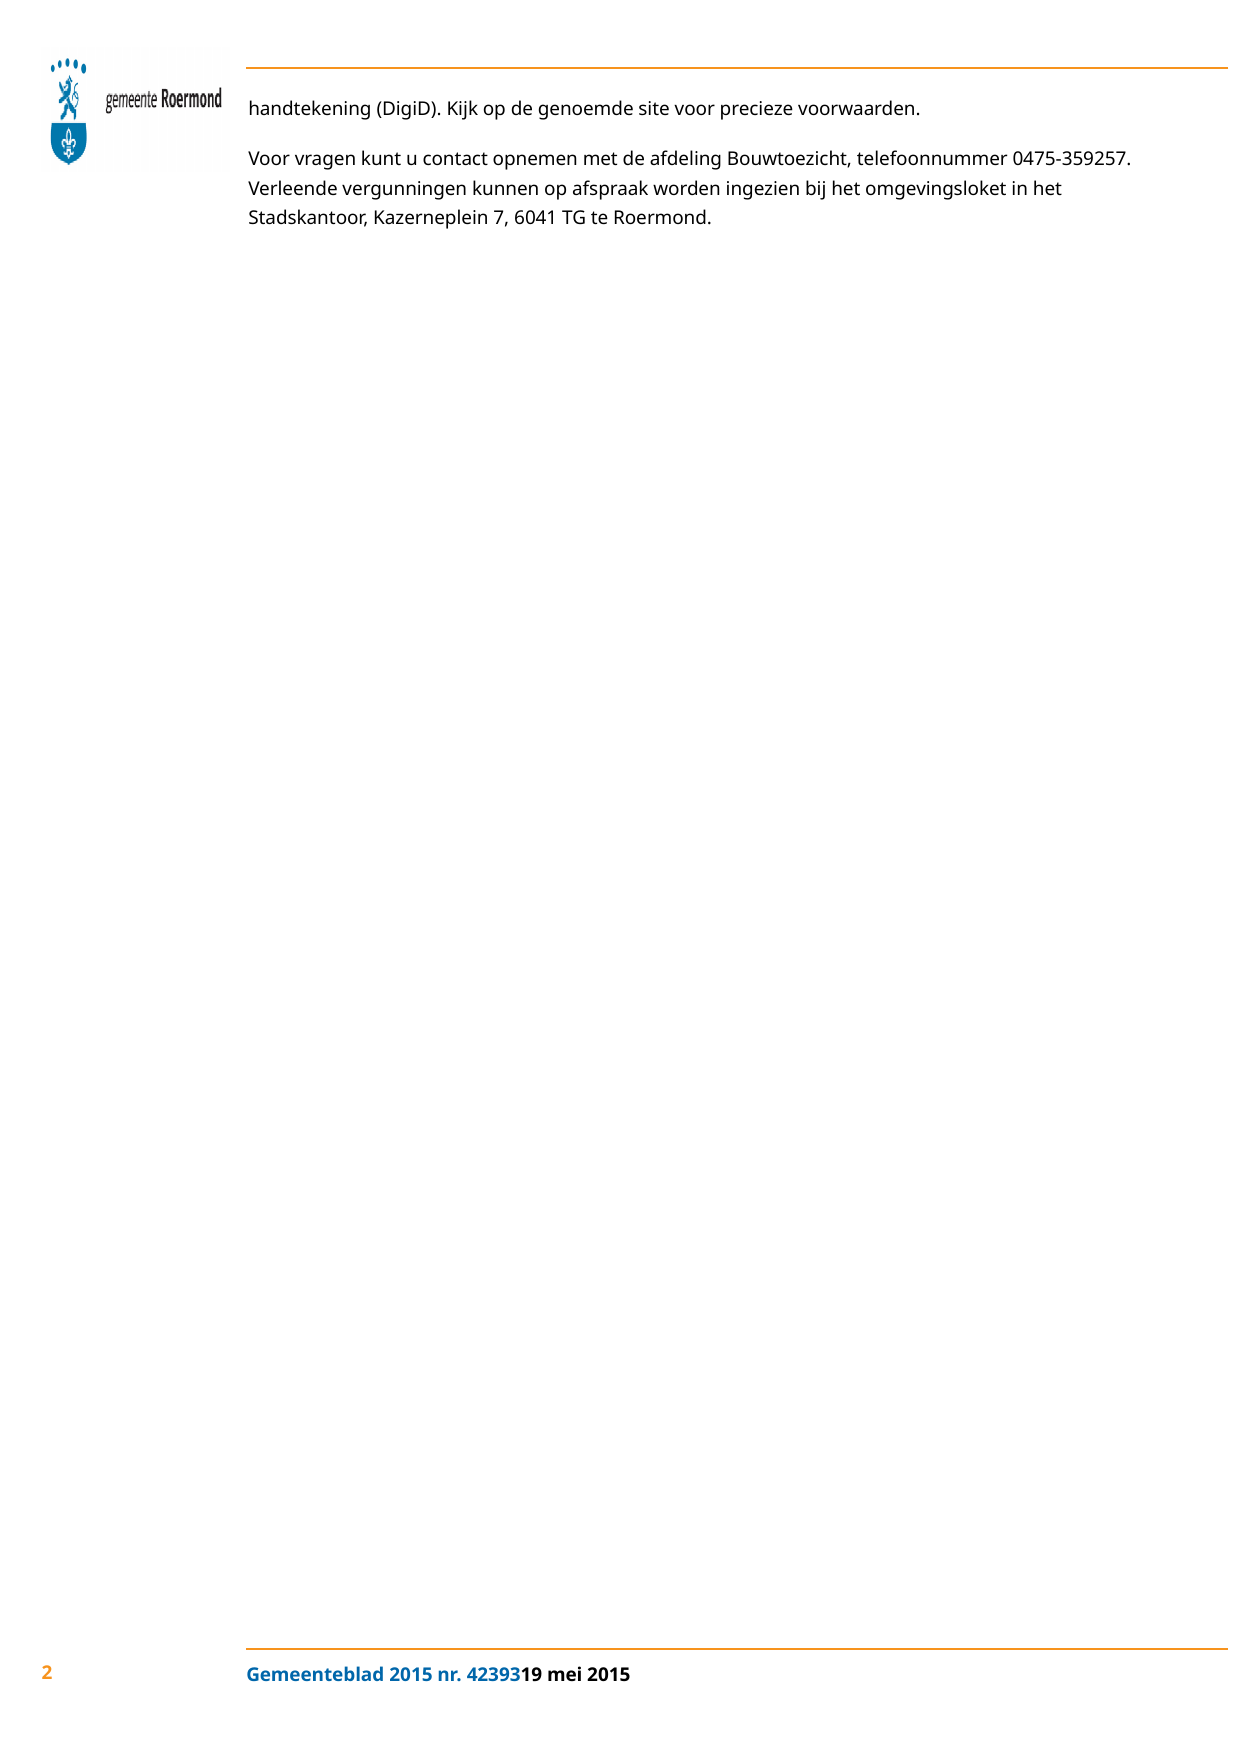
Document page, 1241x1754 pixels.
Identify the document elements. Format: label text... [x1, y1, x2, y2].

text Voor vragen kunt u contact opnemen met de afdeling Bouwtoezicht, telefoonnummer 0475-359257. Verleende vergunningen kunnen op afspraak worden ingezien bij het omgevingsloket in het Stadskantoor, Kazerneplein 7, 6041 TG te Roermond. [248, 145, 1152, 230]
text handtekening (DigiD). Kijk op de genoemde site voor precieze voorwaarden. [248, 95, 1152, 121]
picture [41, 47, 231, 172]
